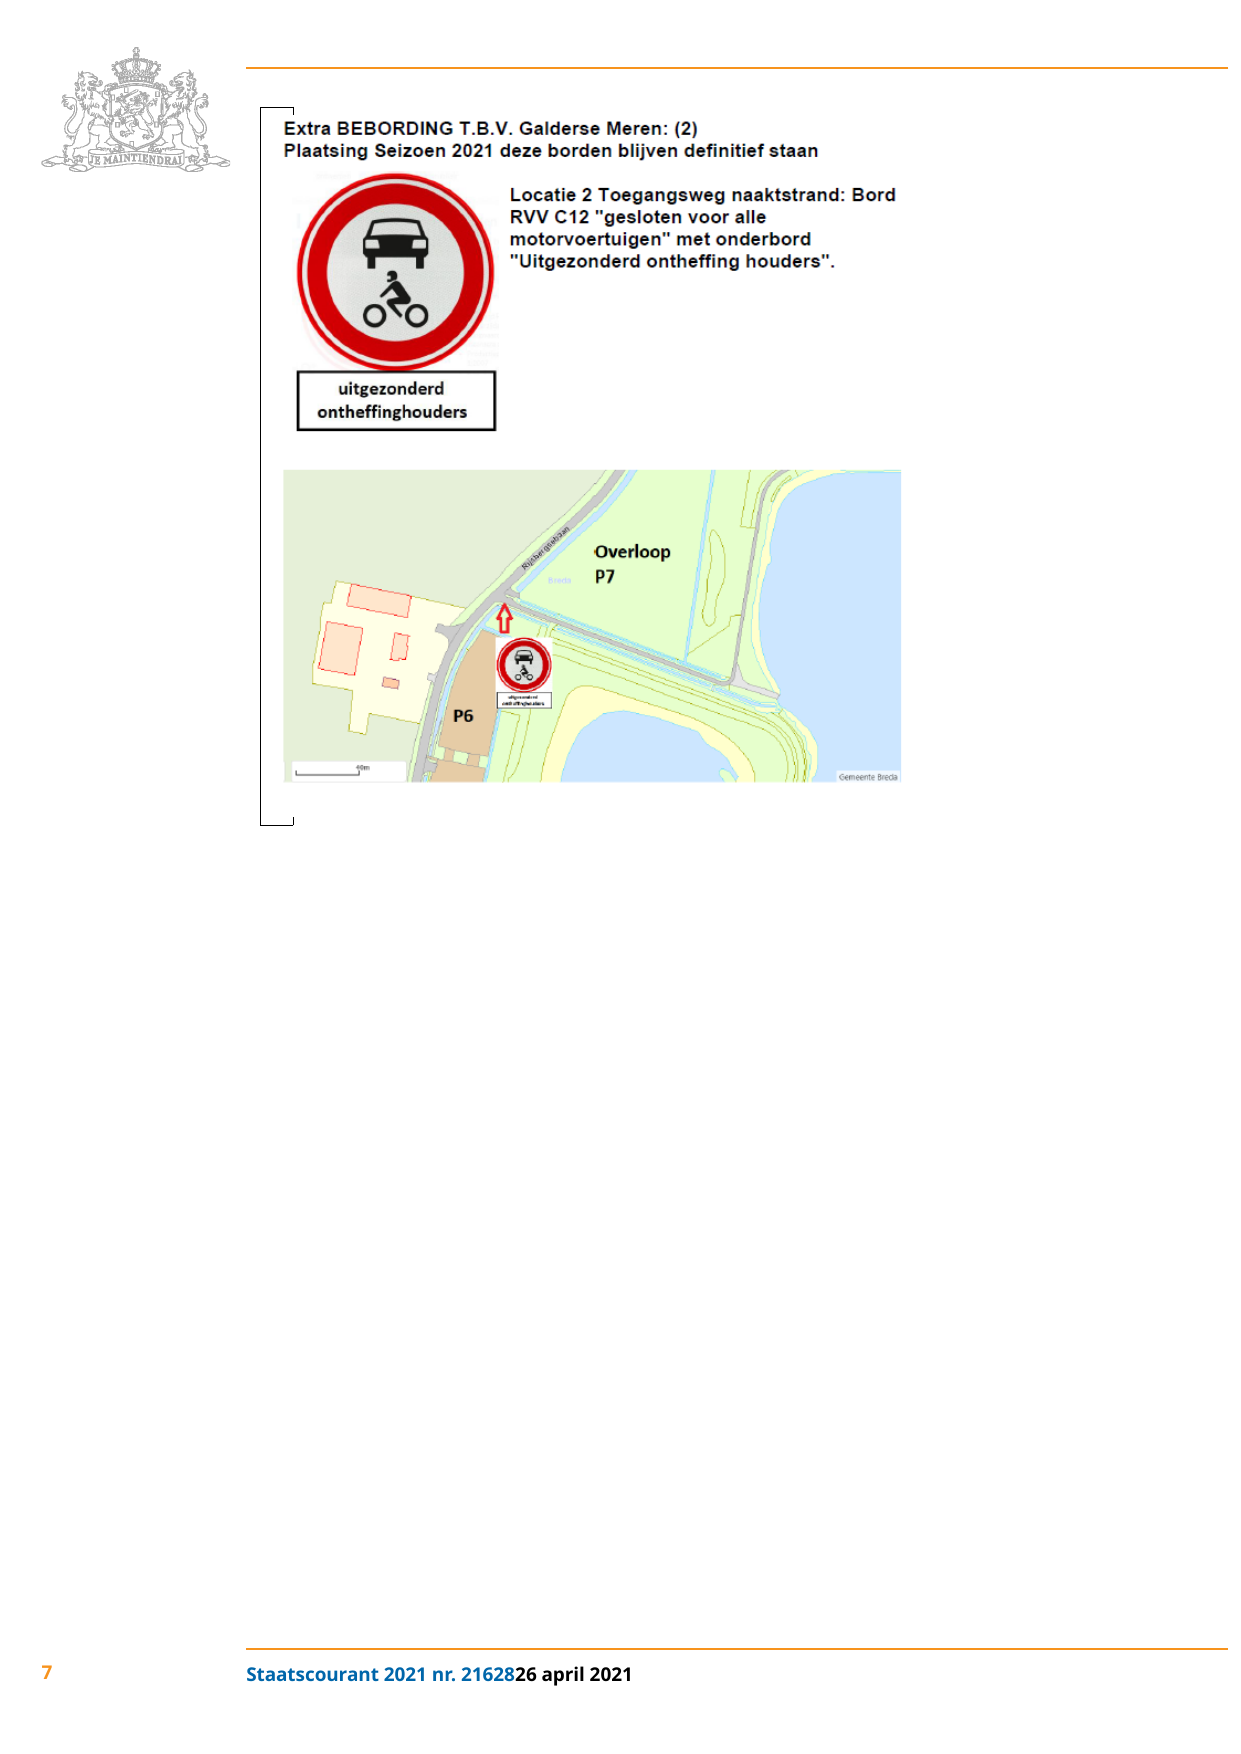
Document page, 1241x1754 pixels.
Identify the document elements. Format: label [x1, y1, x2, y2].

picture [268, 115, 1173, 817]
picture [41, 47, 231, 172]
